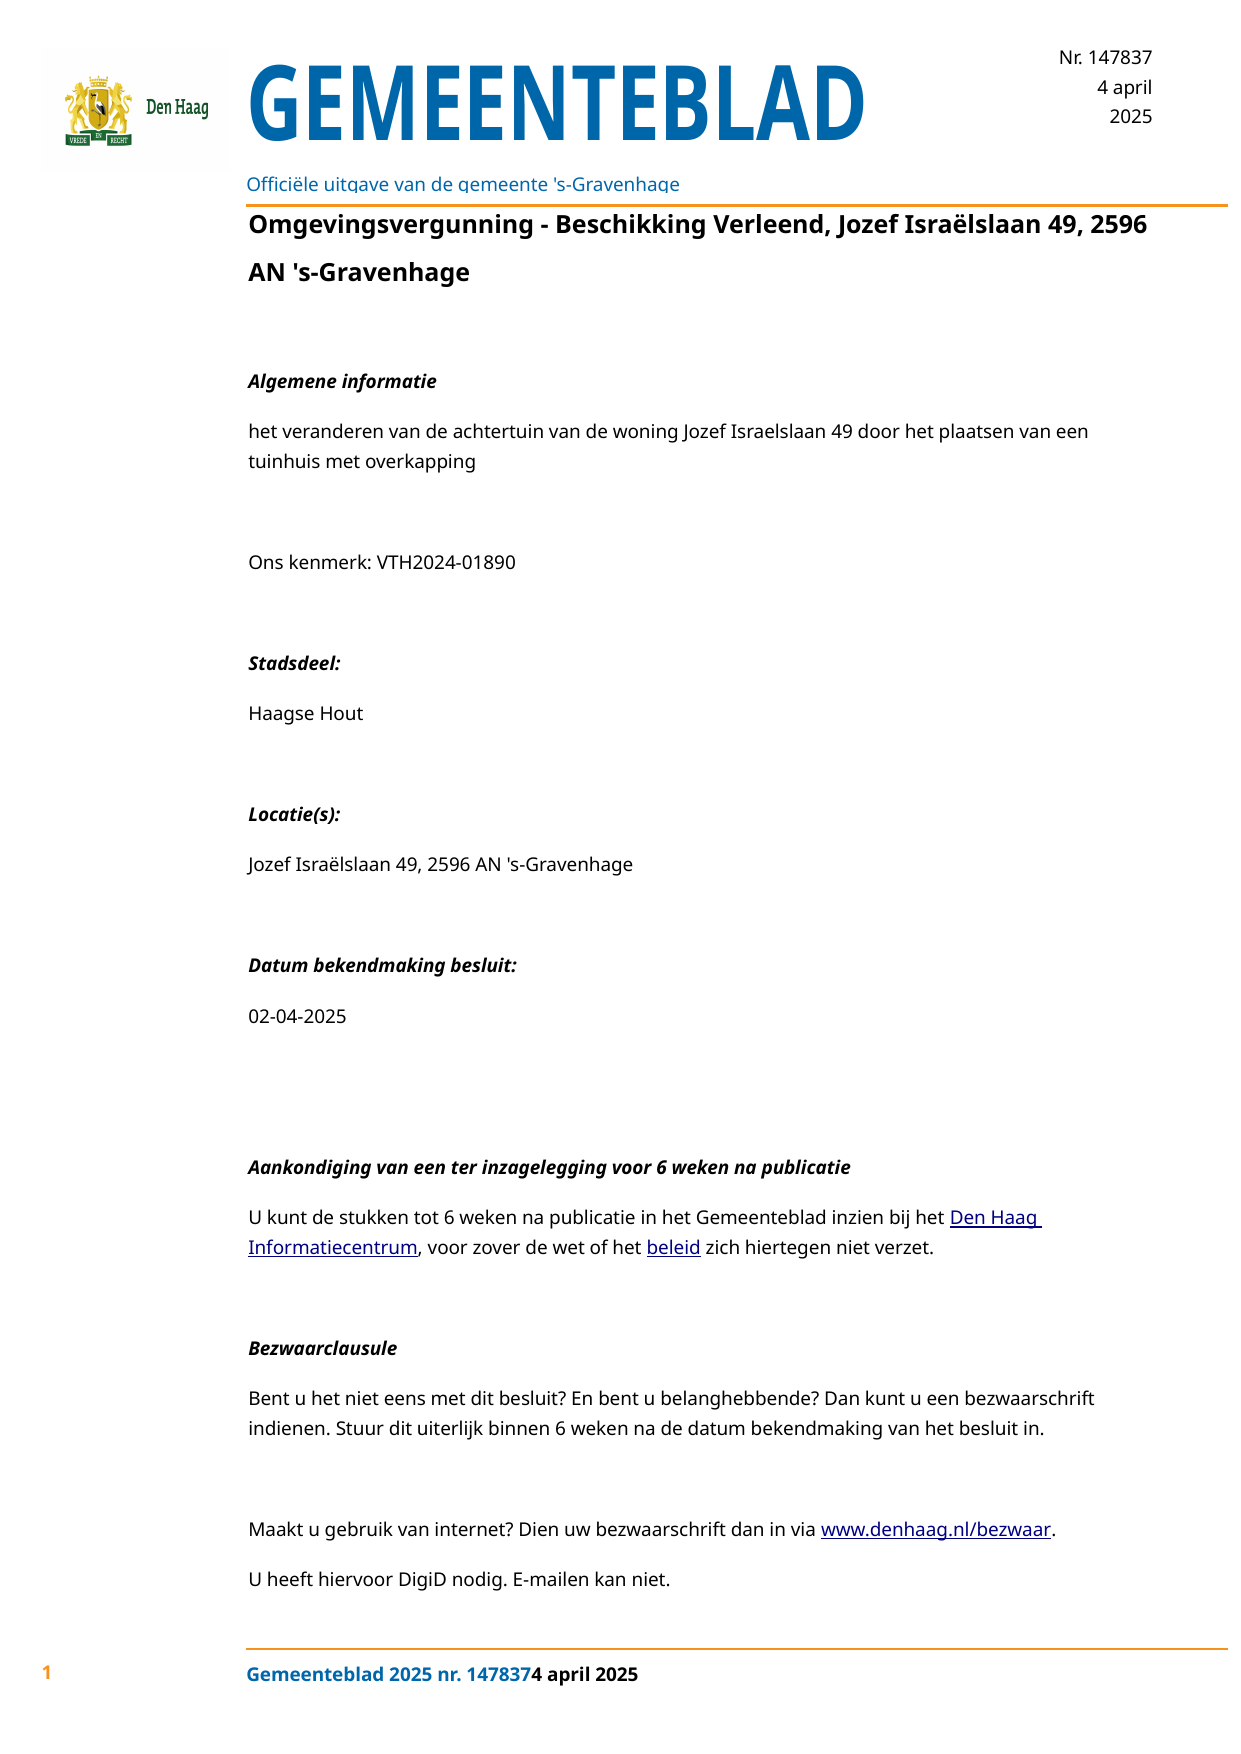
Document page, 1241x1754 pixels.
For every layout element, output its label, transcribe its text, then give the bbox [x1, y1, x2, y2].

text Omgevingsvergunning - Beschikking Verleend, Jozef Israëlslaan 49, 2596 AN 's-Gravenhage [248, 207, 1152, 288]
text Datum bekendmaking besluit: [248, 952, 1152, 978]
text Stadsdeel: [248, 650, 1152, 676]
text Ons kenmerk: VTH2024-01890 [248, 549, 1152, 575]
text U heeft hiervoor DigiD nodig. E-mailen kan niet. [248, 1566, 1152, 1592]
text het veranderen van de achtertuin van de woning Jozef Israelslaan 49 door het plaatsen van een tuinhuis met overkapping [248, 419, 1152, 474]
text Aankondiging van een ter inzagelegging voor 6 weken na publicatie [248, 1154, 1152, 1180]
text Algemene informatie [248, 368, 1152, 394]
text 02-04-2025 [248, 1003, 1152, 1029]
text Jozef Israëlslaan 49, 2596 AN 's-Gravenhage [248, 852, 1152, 877]
text Maakt u gebruik van internet? Dien uw bezwaarschrift dan in via www.denhaag.nl/bezwaar. [248, 1516, 1152, 1542]
picture [41, 47, 231, 172]
text Haagse Hout [248, 700, 1152, 726]
text Locatie(s): [248, 801, 1152, 827]
text U kunt de stukken tot 6 weken na publicatie in het Gemeenteblad inzien bij het Den Haag Informatiecentrum, voor zover de wet of het beleid zich hiertegen niet verzet. [248, 1204, 1152, 1260]
text Bent u het niet eens met dit besluit? En bent u belanghebbende? Dan kunt u een bezwaarschrift indienen. Stuur dit uiterlijk binnen 6 weken na de datum bekendmaking van het besluit in. [248, 1385, 1152, 1441]
text Bezwaarclausule [248, 1335, 1152, 1361]
